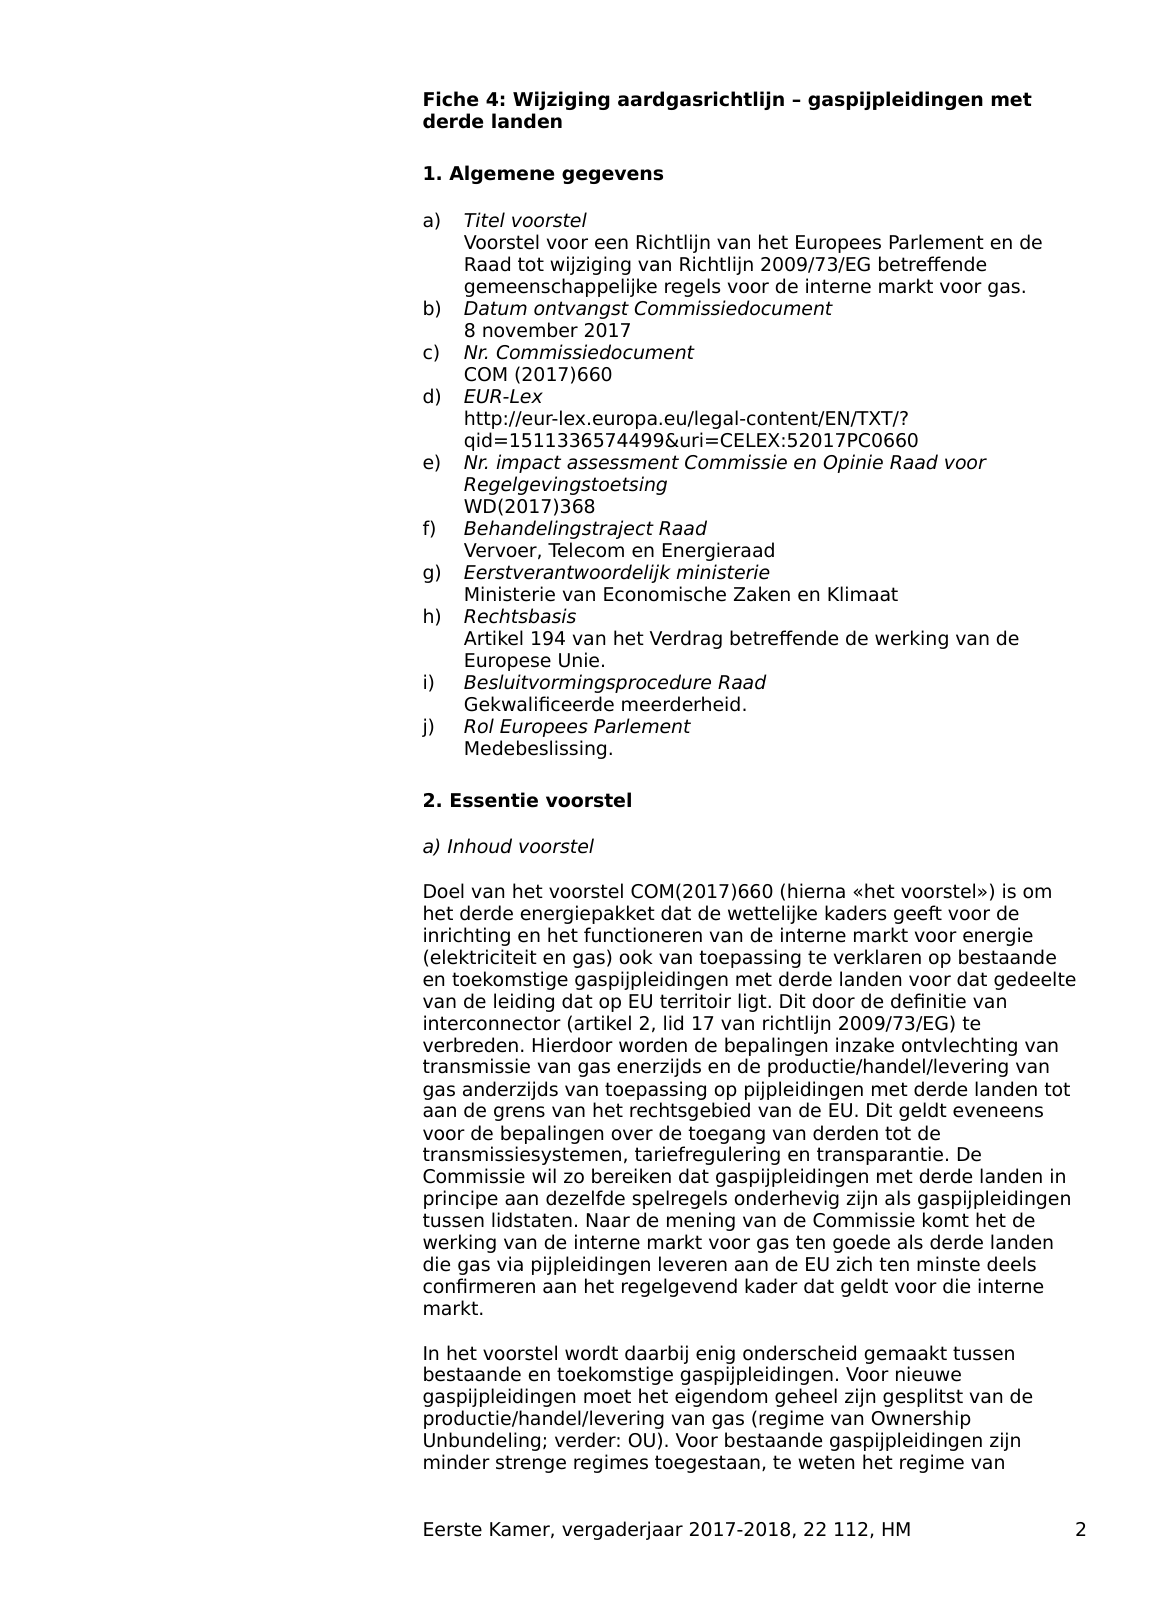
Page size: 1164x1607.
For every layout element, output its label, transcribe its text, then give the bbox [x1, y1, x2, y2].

text h) Rechtsbasis [422, 606, 1087, 628]
subtitle a) Inhoud voorstel [422, 836, 1087, 858]
text e) Nr. impact assessment Commissie en Opinie Raad voor Regelgevingstoetsing [422, 452, 1087, 496]
text d) EUR-Lex [422, 386, 1087, 408]
text c) Nr. Commissiedocument [422, 342, 1087, 364]
text Doel van het voorstel COM(2017)660 (hierna «het voorstel») is om het derde energiepakket dat de wettelijke kaders geeft voor de inrichting en het functioneren van de interne markt voor energie (elektriciteit en gas) ook van toepassing te verklaren op bestaande en toekomstige gaspijpleidingen met derde landen voor dat gedeelte van de leiding dat op EU territoir ligt. Dit door de definitie van interconnector (artikel 2, lid 17 van richtlijn 2009/73/EG) te verbreden. Hierdoor worden de bepalingen inzake ontvlechting van transmissie van gas enerzijds en de productie/handel/levering van gas anderzijds van toepassing op pijpleidingen met derde landen tot aan de grens van het rechtsgebied van de EU. Dit geldt eveneens voor de bepalingen over de toegang van derden tot de transmissiesystemen, tariefregulering en transparantie. De Commissie wil zo bereiken dat gaspijpleidingen met derde landen in principe aan dezelfde spelregels onderhevig zijn als gaspijpleidingen tussen lidstaten. Naar de mening van de Commissie komt het de werking van de interne markt voor gas ten goede als derde landen die gas via pijpleidingen leveren aan de EU zich ten minste deels confirmeren aan het regelgevend kader dat geldt voor die interne markt. [422, 881, 1087, 1320]
text Artikel 194 van het Verdrag betreffende de werking van de Europese Unie. [464, 628, 1087, 672]
text Vervoer, Telecom en Energieraad [464, 540, 1087, 562]
text g) Eerstverantwoordelijk ministerie [422, 562, 1087, 584]
text In het voorstel wordt daarbij enig onderscheid gemaakt tussen bestaande en toekomstige gaspijpleidingen. Voor nieuwe gaspijpleidingen moet het eigendom geheel zijn gesplitst van de productie/handel/levering van gas (regime van Ownership Unbundeling; verder: OU). Voor bestaande gaspijpleidingen zijn minder strenge regimes toegestaan, te weten het regime van [422, 1342, 1087, 1474]
subtitle 1. Algemene gegevens [422, 163, 1087, 185]
text a) Titel voorstel [422, 210, 1087, 232]
text Voorstel voor een Richtlijn van het Europees Parlement en de Raad tot wijziging van Richtlijn 2009/73/EG betreffende gemeenschappelijke regels voor de interne markt voor gas. [464, 232, 1087, 298]
text Gekwalificeerde meerderheid. [464, 693, 1087, 716]
text b) Datum ontvangst Commissiedocument [422, 298, 1087, 320]
text j) Rol Europees Parlement [422, 716, 1087, 737]
subtitle 2. Essentie voorstel [422, 789, 1087, 811]
text WD(2017)368 [464, 496, 1087, 518]
text Ministerie van Economische Zaken en Klimaat [464, 584, 1087, 606]
text http://eur-lex.europa.eu/legal-content/EN/TXT/?qid=1511336574499&uri=CELEX:52017PC0660 [464, 408, 1087, 452]
subtitle Fiche 4: Wijziging aardgasrichtlijn – gaspijpleidingen met derde landen [422, 89, 1087, 133]
text i) Besluitvormingsprocedure Raad [422, 672, 1087, 693]
text f) Behandelingstraject Raad [422, 518, 1087, 540]
text Medebeslissing. [464, 737, 1087, 759]
text 8 november 2017 [464, 320, 1087, 342]
text COM (2017)660 [464, 364, 1087, 386]
